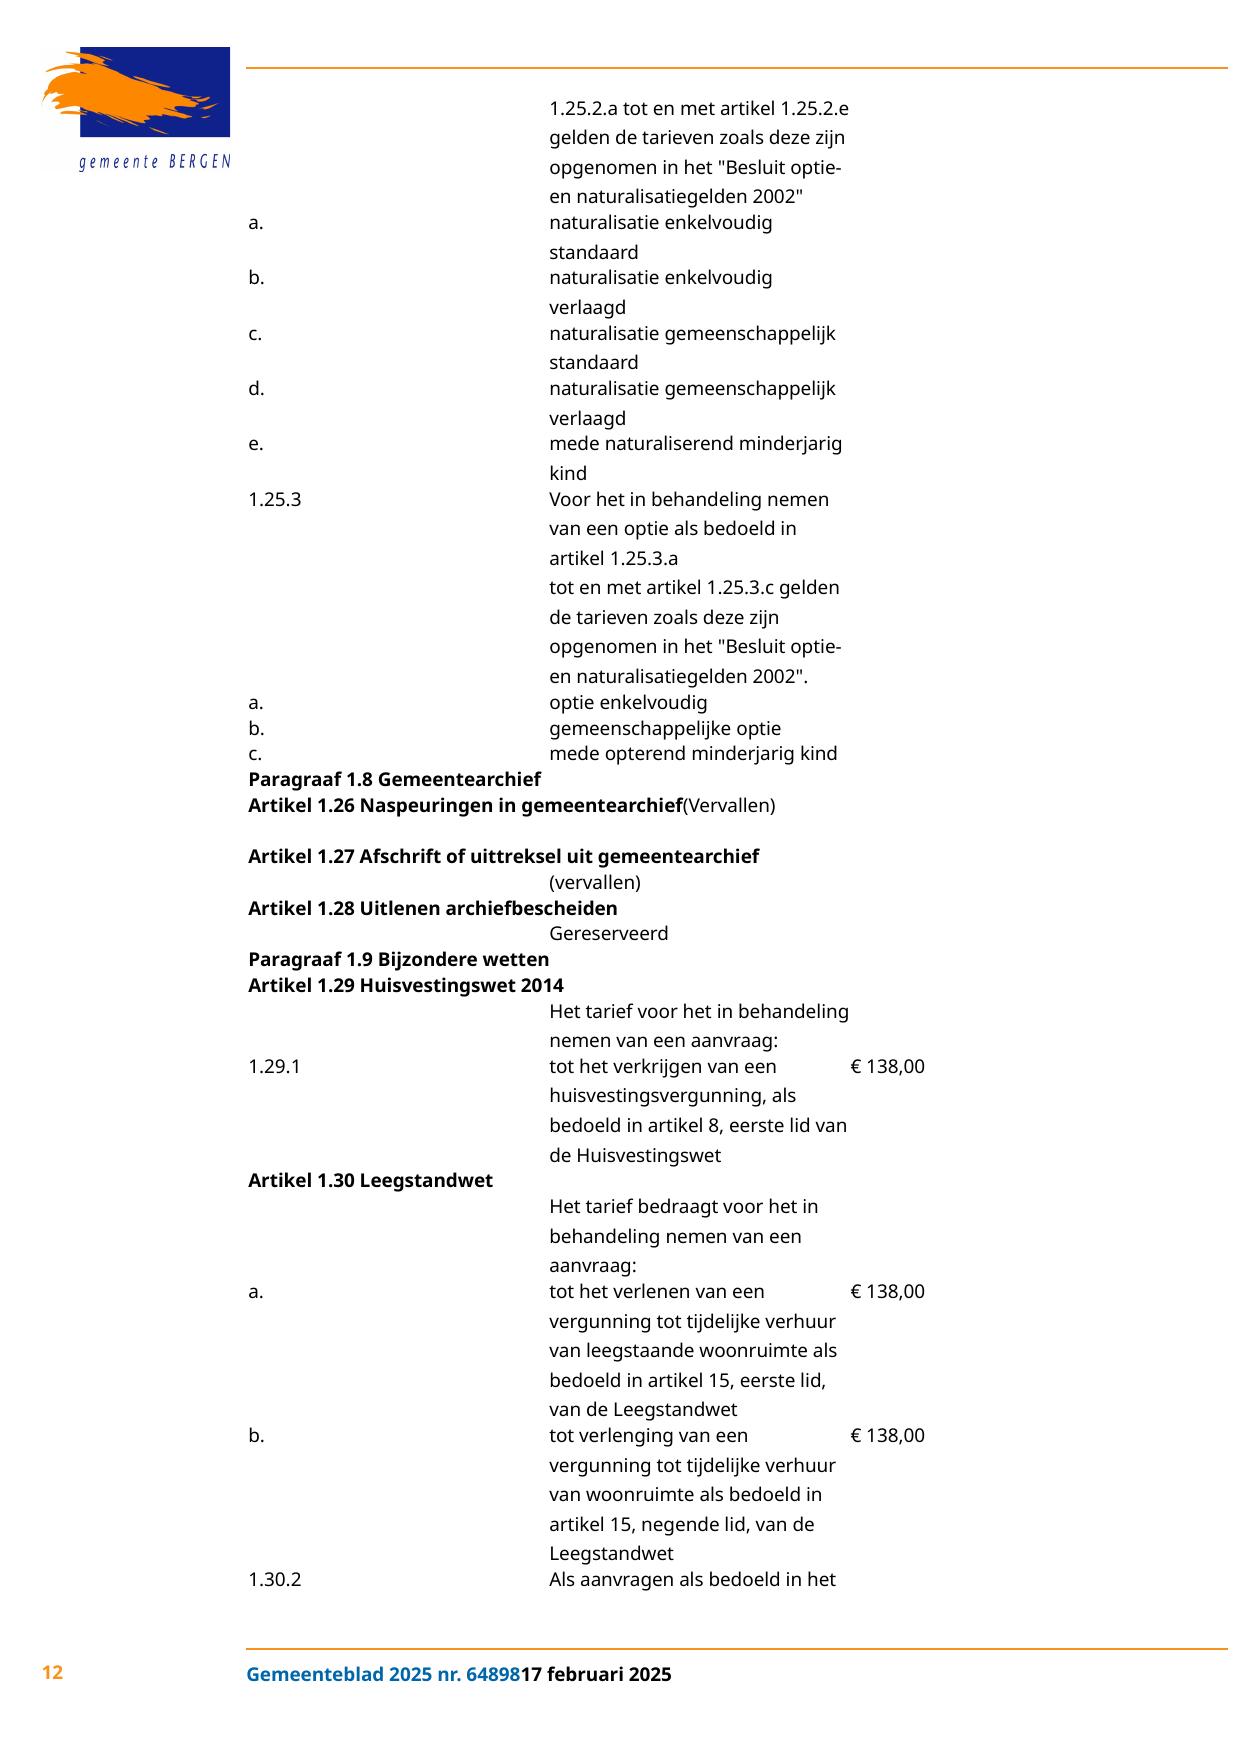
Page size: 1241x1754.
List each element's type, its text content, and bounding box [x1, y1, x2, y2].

table_cell [248, 869, 549, 895]
table_cell [850, 998, 1152, 1053]
table_cell b. [248, 715, 549, 741]
table_cell € 138,00 [850, 1053, 1152, 1168]
table_cell [850, 486, 1152, 689]
table_cell a. [248, 1278, 549, 1422]
table_cell naturalisatie enkelvoudig verlaagd [549, 265, 850, 320]
table_cell e. [248, 431, 549, 486]
table_cell [850, 1193, 1152, 1278]
table_cell [248, 921, 549, 946]
table_cell gemeenschappelijke optie [549, 715, 850, 741]
table_cell € 138,00 [850, 1278, 1152, 1422]
table_cell [248, 1193, 549, 1278]
table_cell [549, 818, 850, 843]
table_cell a. [248, 209, 549, 264]
table_cell [850, 741, 1152, 766]
table_cell d. [248, 375, 549, 431]
table_cell Artikel 1.26 Naspeuringen in gemeentearchief(Vervallen) [248, 792, 1152, 818]
table_cell 1.25.2.a tot en met artikel 1.25.2.e gelden de tarieven zoals deze zijn opgenomen in het "Besluit optie- en naturalisatiegelden 2002" [549, 95, 850, 209]
table_cell b. [248, 1422, 549, 1566]
table_cell Het tarief bedraagt voor het in behandeling nemen van een aanvraag: [549, 1193, 850, 1278]
table_cell [850, 95, 1152, 209]
table_cell tot het verlenen van een vergunning tot tijdelijke verhuur van leegstaande woonruimte als bedoeld in artikel 15, eerste lid, van de Leegstandwet [549, 1278, 850, 1422]
table_cell [850, 689, 1152, 715]
table_cell Gereserveerd [549, 921, 850, 946]
table_cell Als aanvragen als bedoeld in het [549, 1566, 850, 1592]
picture [41, 47, 231, 172]
table_cell tot verlenging van een vergunning tot tijdelijke verhuur van woonruimte als bedoeld in artikel 15, negende lid, van de Leegstandwet [549, 1422, 850, 1566]
table_cell c. [248, 741, 549, 766]
table_cell 1.30.2 [248, 1566, 549, 1592]
table_cell [850, 320, 1152, 375]
table_cell [248, 998, 549, 1053]
table_cell b. [248, 265, 549, 320]
table_cell [850, 818, 1152, 843]
table_cell [248, 818, 549, 843]
table_cell 1.29.1 [248, 1053, 549, 1168]
table_cell mede opterend minderjarig kind [549, 741, 850, 766]
table_cell Artikel 1.30 Leegstandwet [248, 1168, 1152, 1193]
table_cell 1.25.3 [248, 486, 549, 689]
table_cell (vervallen) [549, 869, 850, 895]
table_cell naturalisatie gemeenschappelijk verlaagd [549, 375, 850, 431]
table_cell [850, 921, 1152, 946]
table_cell mede naturaliserend minderjarig kind [549, 431, 850, 486]
table_cell Paragraaf 1.9 Bijzondere wetten [248, 946, 1152, 972]
table_cell [850, 1566, 1152, 1592]
table_cell [248, 95, 549, 209]
table_cell [850, 715, 1152, 741]
table_cell Voor het in behandeling nemen van een optie als bedoeld in artikel 1.25.3.a tot en met artikel 1.25.3.c gelden de tarieven zoals deze zijn opgenomen in het "Besluit optie- en naturalisatiegelden 2002". [549, 486, 850, 689]
table_cell a. [248, 689, 549, 715]
table_cell [850, 209, 1152, 264]
table_cell naturalisatie gemeenschappelijk standaard [549, 320, 850, 375]
table_cell [850, 431, 1152, 486]
table_cell naturalisatie enkelvoudig standaard [549, 209, 850, 264]
table_cell optie enkelvoudig [549, 689, 850, 715]
table_cell c. [248, 320, 549, 375]
table_cell € 138,00 [850, 1422, 1152, 1566]
table_cell [850, 375, 1152, 431]
table_cell [850, 869, 1152, 895]
table_cell Artikel 1.29 Huisvestingswet 2014 [248, 972, 1152, 998]
table_cell Artikel 1.27 Afschrift of uittreksel uit gemeentearchief [248, 844, 1152, 869]
table_cell Het tarief voor het in behandeling nemen van een aanvraag: [549, 998, 850, 1053]
table_cell Paragraaf 1.8 Gemeentearchief [248, 766, 1152, 792]
table_cell [850, 265, 1152, 320]
table_cell tot het verkrijgen van een huisvestingsvergunning, als bedoeld in artikel 8, eerste lid van de Huisvestingswet [549, 1053, 850, 1168]
table_cell Artikel 1.28 Uitlenen archiefbescheiden [248, 895, 1152, 921]
